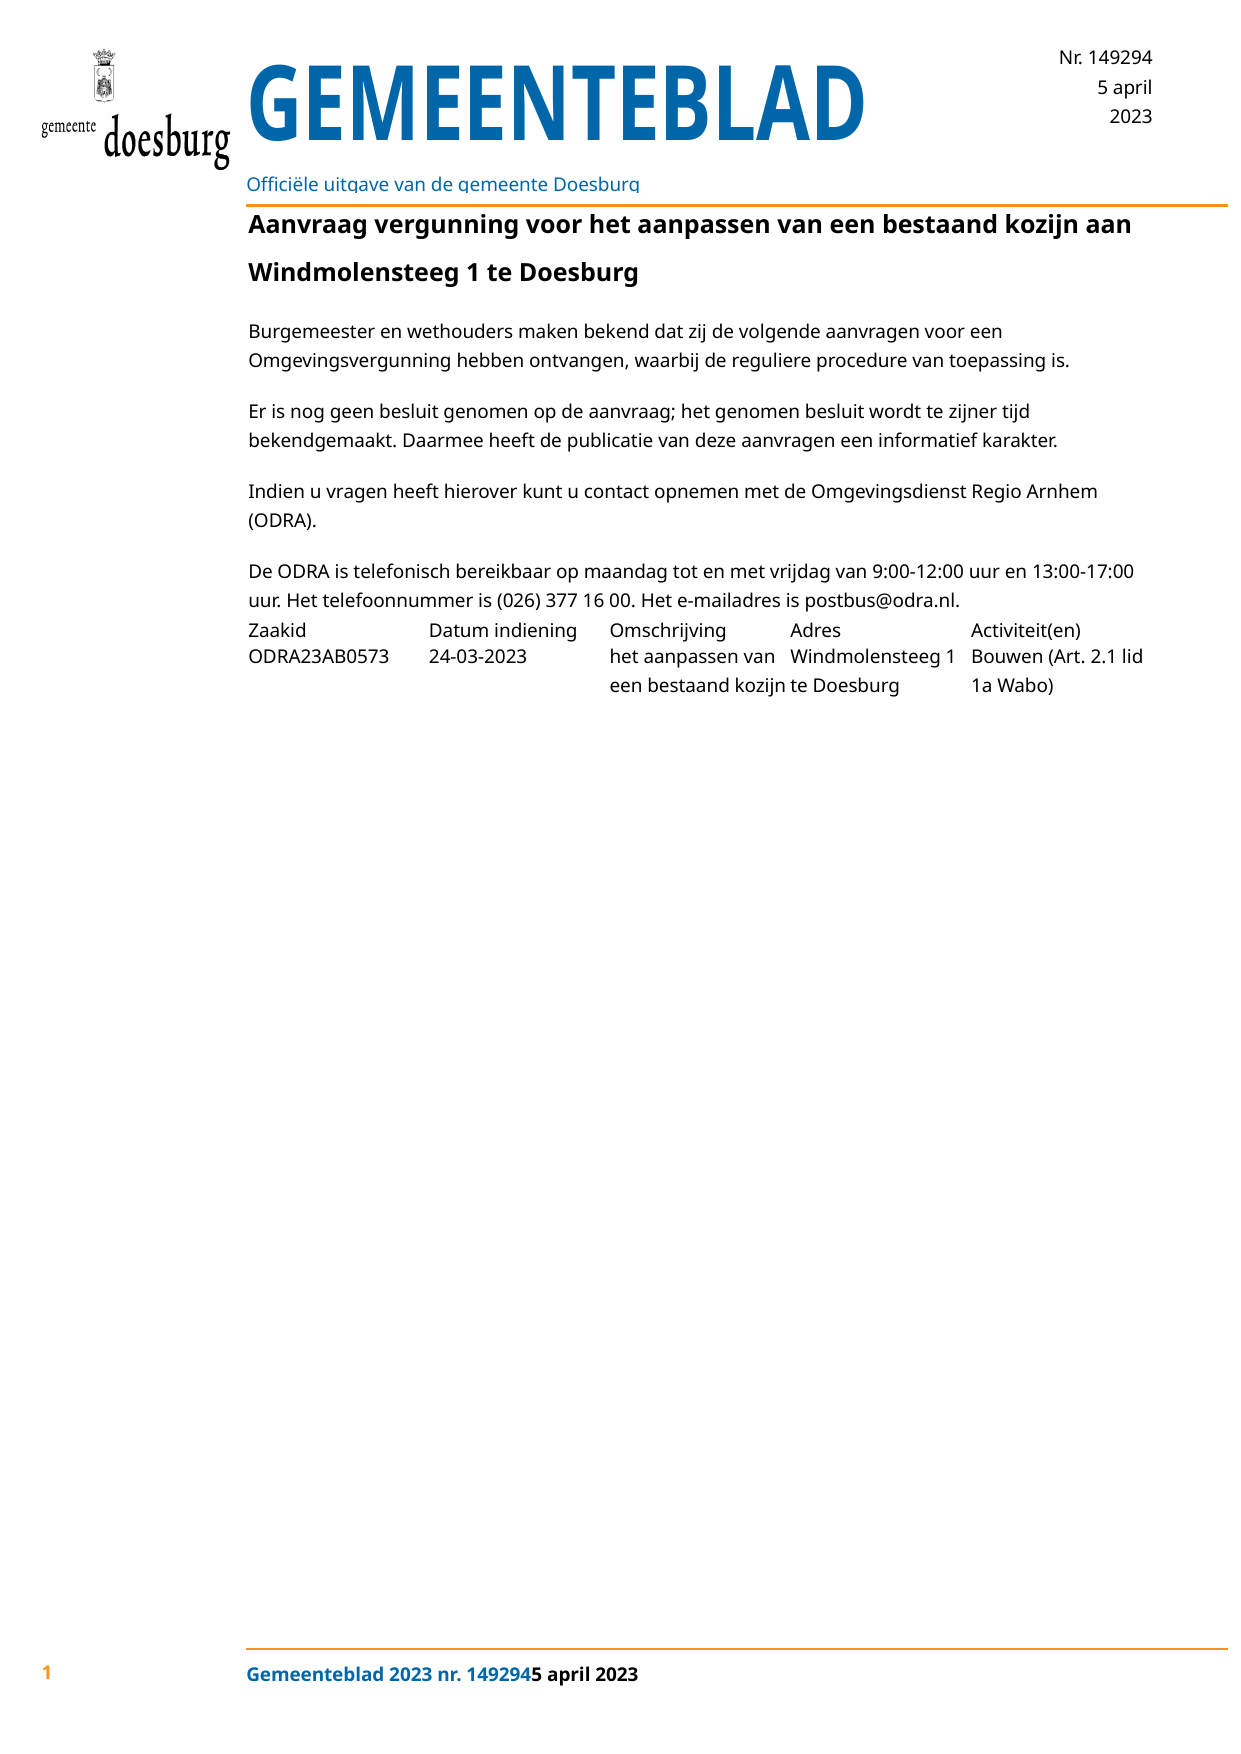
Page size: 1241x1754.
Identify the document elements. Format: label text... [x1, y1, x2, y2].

text Indien u vragen heeft hierover kunt u contact opnemen met de Omgevingsdienst Regio Arnhem (ODRA). [248, 478, 1152, 533]
text De ODRA is telefonisch bereikbaar op maandag tot en met vrijdag van 9:00-12:00 uur en 13:00-17:00 uur. Het telefoonnummer is (026) 377 16 00. Het e-mailadres is postbus@odra.nl. [248, 558, 1152, 613]
table_header Activiteit(en) [971, 617, 1152, 643]
table_header Adres [790, 617, 971, 643]
table_header Datum indiening [429, 617, 609, 643]
table_cell 24-03-2023 [429, 643, 609, 698]
table_header Omschrijving [609, 617, 790, 643]
text Er is nog geen besluit genomen op de aanvraag; het genomen besluit wordt te zijner tijd bekendgemaakt. Daarmee heeft de publicatie van deze aanvragen een informatief karakter. [248, 398, 1152, 453]
table_cell ODRA23AB0573 [248, 643, 429, 698]
table_cell Bouwen (Art. 2.1 lid 1a Wabo) [971, 643, 1152, 698]
table_cell Windmolensteeg 1 te Doesburg [790, 643, 971, 698]
text Burgemeester en wethouders maken bekend dat zij de volgende aanvragen voor een Omgevingsvergunning hebben ontvangen, waarbij de reguliere procedure van toepassing is. [248, 318, 1152, 373]
text Aanvraag vergunning voor het aanpassen van een bestaand kozijn aan Windmolensteeg 1 te Doesburg [248, 207, 1152, 288]
picture [41, 47, 231, 172]
table_cell het aanpassen van een bestaand kozijn [609, 643, 790, 698]
table_header Zaakid [248, 617, 429, 643]
